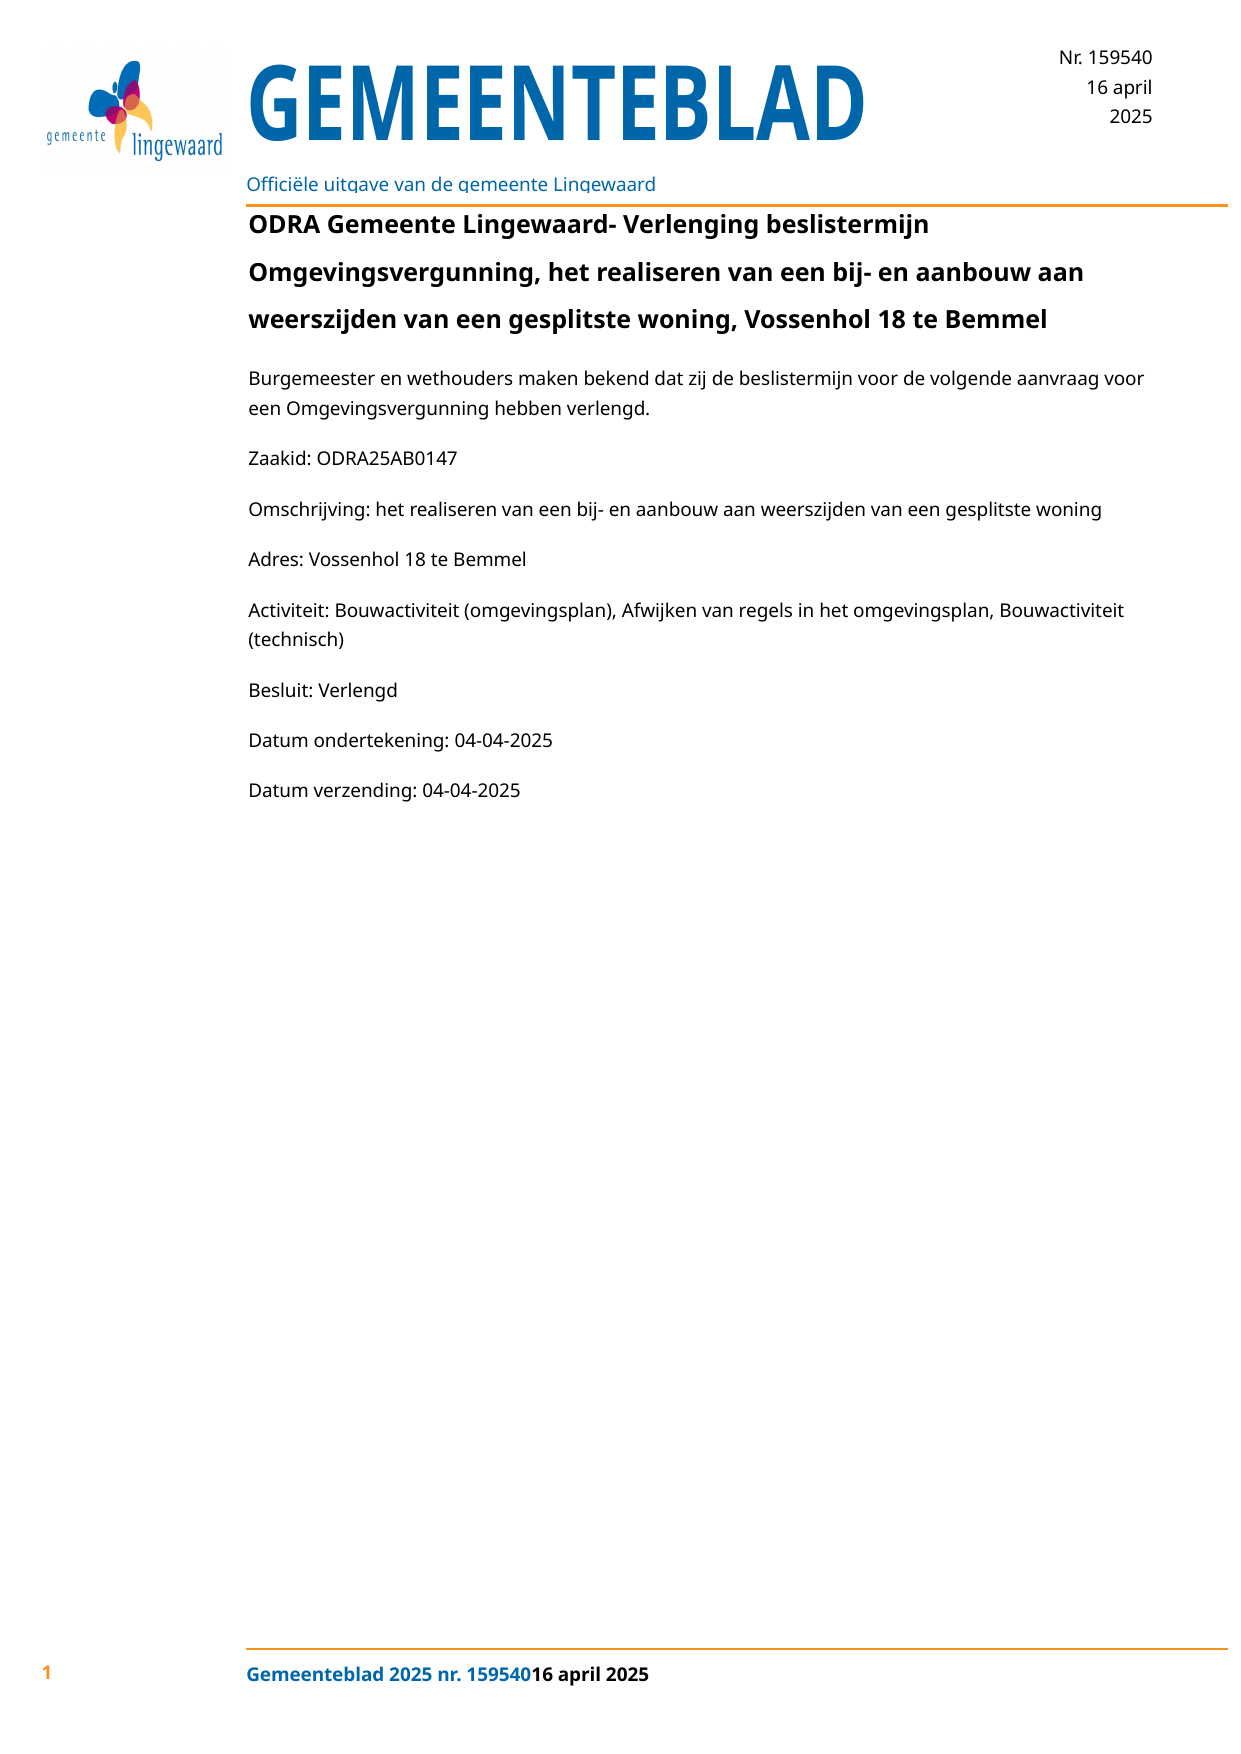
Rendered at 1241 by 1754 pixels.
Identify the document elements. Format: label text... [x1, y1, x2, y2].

text Datum verzending: 04-04-2025 [248, 778, 1152, 803]
text Datum ondertekening: 04-04-2025 [248, 727, 1152, 753]
text Activiteit: Bouwactiviteit (omgevingsplan), Afwijken van regels in het omgevingsplan, Bouwactiviteit (technisch) [248, 597, 1152, 652]
text Omschrijving: het realiseren van een bij- en aanbouw aan weerszijden van een gesplitste woning [248, 496, 1152, 522]
text Adres: Vossenhol 18 te Bemmel [248, 546, 1152, 572]
text ODRA Gemeente Lingewaard- Verlenging beslistermijn Omgevingsvergunning, het realiseren van een bij- en aanbouw aan weerszijden van een gesplitste woning, Vossenhol 18 te Bemmel [248, 207, 1152, 336]
text Burgemeester en wethouders maken bekend dat zij de beslistermijn voor de volgende aanvraag voor een Omgevingsvergunning hebben verlengd. [248, 366, 1152, 421]
picture [41, 47, 231, 172]
text Zaakid: ODRA25AB0147 [248, 446, 1152, 471]
text Besluit: Verlengd [248, 677, 1152, 702]
